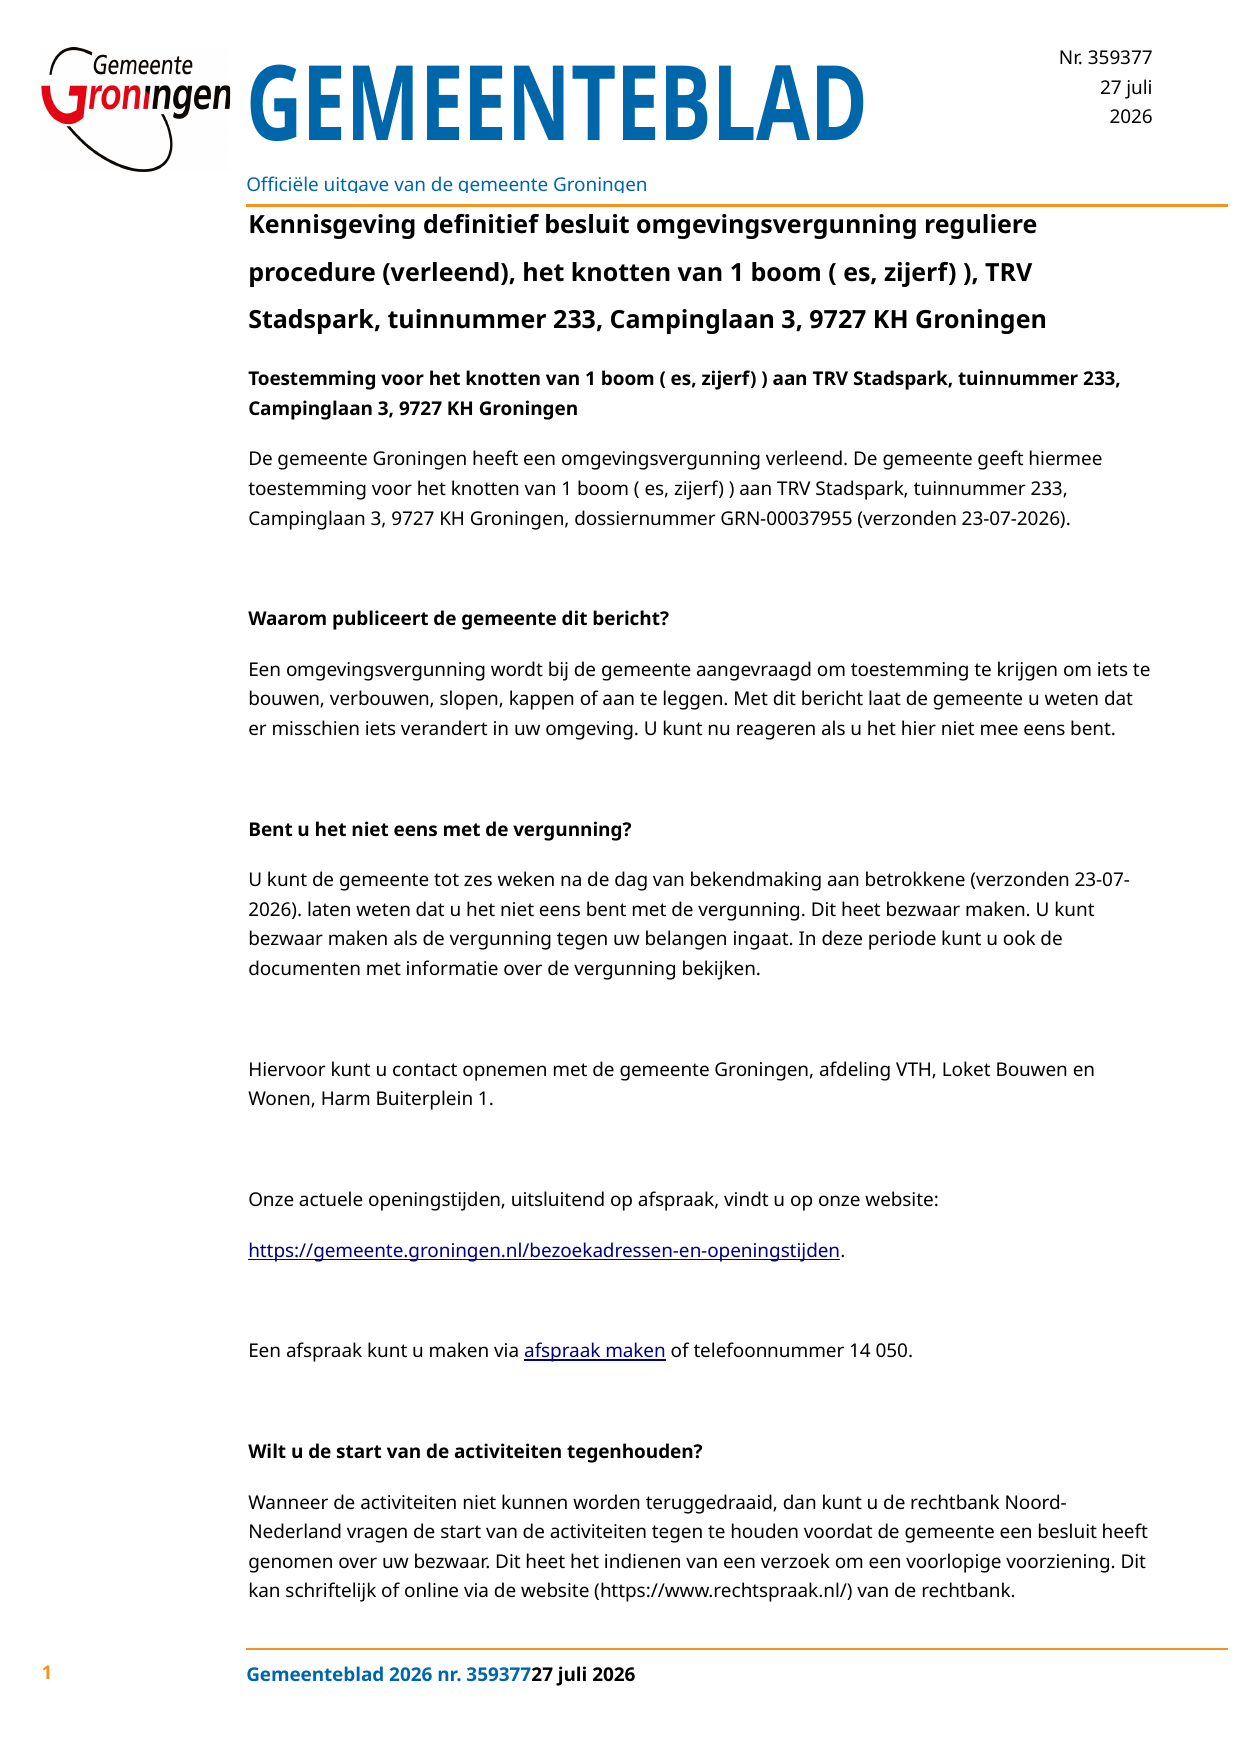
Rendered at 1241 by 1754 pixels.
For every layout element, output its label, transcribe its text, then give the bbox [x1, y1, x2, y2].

text U kunt de gemeente tot zes weken na de dag van bekendmaking aan betrokkene (verzonden 23-07-2026). laten weten dat u het niet eens bent met de vergunning. Dit heet bezwaar maken. U kunt bezwaar maken als de vergunning tegen uw belangen ingaat. In deze periode kunt u ook de documenten met informatie over de vergunning bekijken. [248, 866, 1152, 981]
text Hiervoor kunt u contact opnemen met de gemeente Groningen, afdeling VTH, Loket Bouwen en Wonen, Harm Buiterplein 1. [248, 1056, 1152, 1111]
text Toestemming voor het knotten van 1 boom ( es, zijerf) ) aan TRV Stadspark, tuinnummer 233, Campinglaan 3, 9727 KH Groningen [248, 366, 1152, 421]
text https://gemeente.groningen.nl/bezoekadressen-en-openingstijden. [248, 1237, 1152, 1262]
text Waarom publiceert de gemeente dit bericht? [248, 606, 1152, 631]
text Bent u het niet eens met de vergunning? [248, 816, 1152, 842]
text Een afspraak kunt u maken via afspraak maken of telefoonnummer 14 050. [248, 1338, 1152, 1363]
text Wilt u de start van de activiteiten tegenhouden? [248, 1438, 1152, 1464]
text Kennisgeving definitief besluit omgevingsvergunning reguliere procedure (verleend), het knotten van 1 boom ( es, zijerf) ), TRV Stadspark, tuinnummer 233, Campinglaan 3, 9727 KH Groningen [248, 207, 1152, 336]
picture [41, 47, 231, 172]
text Onze actuele openingstijden, uitsluitend op afspraak, vindt u op onze website: [248, 1186, 1152, 1212]
text Een omgevingsvergunning wordt bij de gemeente aangevraagd om toestemming te krijgen om iets te bouwen, verbouwen, slopen, kappen of aan te leggen. Met dit bericht laat de gemeente u weten dat er misschien iets verandert in uw omgeving. U kunt nu reageren als u het hier niet mee eens bent. [248, 656, 1152, 741]
text Wanneer de activiteiten niet kunnen worden teruggedraaid, dan kunt u de rechtbank Noord-Nederland vragen de start van de activiteiten tegen te houden voordat de gemeente een besluit heeft genomen over uw bezwaar. Dit heet het indienen van een verzoek om een voorlopige voorziening. Dit kan schriftelijk of online via de website (https://www.rechtspraak.nl/) van de rechtbank. [248, 1489, 1152, 1603]
text De gemeente Groningen heeft een omgevingsvergunning verleend. De gemeente geeft hiermee toestemming voor het knotten van 1 boom ( es, zijerf) ) aan TRV Stadspark, tuinnummer 233, Campinglaan 3, 9727 KH Groningen, dossiernummer GRN-00037955 (verzonden 23-07-2026). [248, 446, 1152, 530]
